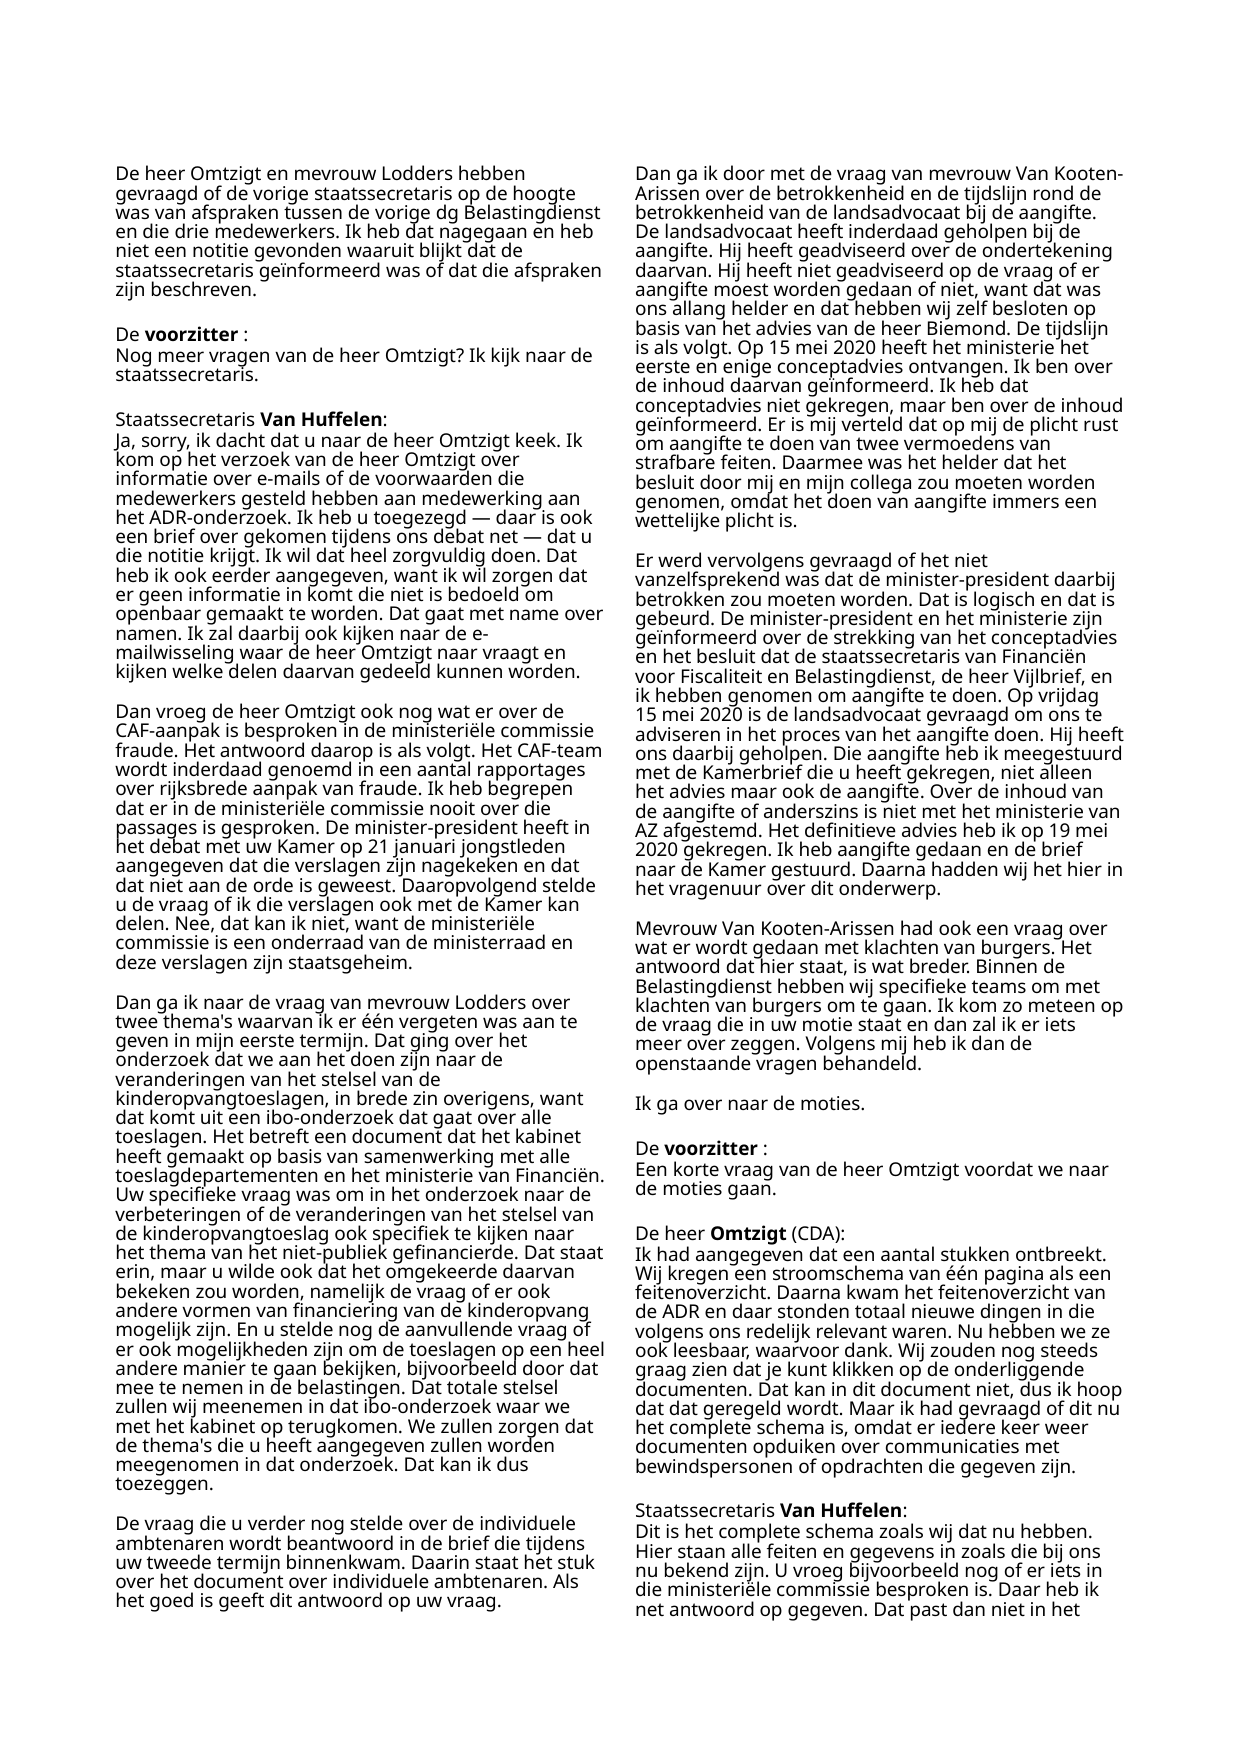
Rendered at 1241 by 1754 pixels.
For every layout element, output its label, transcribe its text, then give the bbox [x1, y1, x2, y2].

text Ja, sorry, ik dacht dat u naar de heer Omtzigt keek. Ik kom op het verzoek van de heer Omtzigt over informatie over e-mails of de voorwaarden die medewerkers gesteld hebben aan medewerking aan het ADR-onderzoek. Ik heb u toegezegd — daar is ook een brief over gekomen tijdens ons debat net — dat u die notitie krijgt. Ik wil dat heel zorgvuldig doen. Dat heb ik ook eerder aangegeven, want ik wil zorgen dat er geen informatie in komt die niet is bedoeld om openbaar gemaakt te worden. Dat gaat met name over namen. Ik zal daarbij ook kijken naar de e-mailwisseling waar de heer Omtzigt naar vraagt en kijken welke delen daarvan gedeeld kunnen worden. [115, 432, 605, 682]
text De voorzitter : [635, 1135, 1125, 1161]
text Mevrouw Van Kooten-Arissen had ook een vraag over wat er wordt gedaan met klachten van burgers. Het antwoord dat hier staat, is wat breder. Binnen de Belastingdienst hebben wij specifieke teams om met klachten van burgers om te gaan. Ik kom zo meteen op de vraag die in uw motie staat en dan zal ik er iets meer over zeggen. Volgens mij heb ik dan de openstaande vragen behandeld. [635, 920, 1125, 1074]
text Dan ga ik door met de vraag van mevrouw Van Kooten-Arissen over de betrokkenheid en de tijdslijn rond de betrokkenheid van de landsadvocaat bij de aangifte. De landsadvocaat heeft inderdaad geholpen bij de aangifte. Hij heeft geadviseerd over de ondertekening daarvan. Hij heeft niet geadviseerd op de vraag of er aangifte moest worden gedaan of niet, want dat was ons allang helder en dat hebben wij zelf besloten op basis van het advies van de heer Biemond. De tijdslijn is als volgt. Op 15 mei 2020 heeft het ministerie het eerste en enige conceptadvies ontvangen. Ik ben over de inhoud daarvan geïnformeerd. Ik heb dat conceptadvies niet gekregen, maar ben over de inhoud geïnformeerd. Er is mij verteld dat op mij de plicht rust om aangifte te doen van twee vermoedens van strafbare feiten. Daarmee was het helder dat het besluit door mij en mijn collega zou moeten worden genomen, omdat het doen van aangifte immers een wettelijke plicht is. [635, 165, 1125, 531]
text Staatssecretaris Van Huffelen: [635, 1498, 1125, 1523]
text Dit is het complete schema zoals wij dat nu hebben. Hier staan alle feiten en gegevens in zoals die bij ons nu bekend zijn. U vroeg bijvoorbeeld nog of er iets in die ministeriële commissie besproken is. Daar heb ik net antwoord op gegeven. Dat past dan niet in het [635, 1523, 1125, 1620]
text Nog meer vragen van de heer Omtzigt? Ik kijk naar de staatssecretaris. [115, 347, 605, 385]
text Staatssecretaris Van Huffelen: [115, 406, 605, 432]
text De heer Omtzigt en mevrouw Lodders hebben gevraagd of de vorige staatssecretaris op de hoogte was van afspraken tussen de vorige dg Belastingdienst en die drie medewerkers. Ik heb dat nagegaan en heb niet een notitie gevonden waaruit blijkt dat de staatssecretaris geïnformeerd was of dat die afspraken zijn beschreven. [115, 165, 605, 300]
text Dan ga ik naar de vraag van mevrouw Lodders over twee thema's waarvan ik er één vergeten was aan te geven in mijn eerste termijn. Dat ging over het onderzoek dat we aan het doen zijn naar de veranderingen van het stelsel van de kinderopvangtoeslagen, in brede zin overigens, want dat komt uit een ibo-onderzoek dat gaat over alle toeslagen. Het betreft een document dat het kabinet heeft gemaakt op basis van samenwerking met alle toeslagdepartementen en het ministerie van Financiën. Uw specifieke vraag was om in het onderzoek naar de verbeteringen of de veranderingen van het stelsel van de kinderopvangtoeslag ook specifiek te kijken naar het thema van het niet-publiek gefinancierde. Dat staat erin, maar u wilde ook dat het omgekeerde daarvan bekeken zou worden, namelijk de vraag of er ook andere vormen van financiering van de kinderopvang mogelijk zijn. En u stelde nog de aanvullende vraag of er ook mogelijkheden zijn om de toeslagen op een heel andere manier te gaan bekijken, bijvoorbeeld door dat mee te nemen in de belastingen. Dat totale stelsel zullen wij meenemen in dat ibo-onderzoek waar we met het kabinet op terugkomen. We zullen zorgen dat de thema's die u heeft aangegeven zullen worden meegenomen in dat onderzoek. Dat kan ik dus toezeggen. [115, 994, 605, 1495]
text Er werd vervolgens gevraagd of het niet vanzelfsprekend was dat de minister-president daarbij betrokken zou moeten worden. Dat is logisch en dat is gebeurd. De minister-president en het ministerie zijn geïnformeerd over de strekking van het conceptadvies en het besluit dat de staatssecretaris van Financiën voor Fiscaliteit en Belastingdienst, de heer Vijlbrief, en ik hebben genomen om aangifte te doen. Op vrijdag 15 mei 2020 is de landsadvocaat gevraagd om ons te adviseren in het proces van het aangifte doen. Hij heeft ons daarbij geholpen. Die aangifte heb ik meegestuurd met de Kamerbrief die u heeft gekregen, niet alleen het advies maar ook de aangifte. Over de inhoud van de aangifte of anderszins is niet met het ministerie van AZ afgestemd. Het definitieve advies heb ik op 19 mei 2020 gekregen. Ik heb aangifte gedaan en de brief naar de Kamer gestuurd. Daarna hadden wij het hier in het vragenuur over dit onderwerp. [635, 552, 1125, 899]
text De vraag die u verder nog stelde over de individuele ambtenaren wordt beantwoord in de brief die tijdens uw tweede termijn binnenkwam. Daarin staat het stuk over het document over individuele ambtenaren. Als het goed is geeft dit antwoord op uw vraag. [115, 1515, 605, 1612]
text Een korte vraag van de heer Omtzigt voordat we naar de moties gaan. [635, 1161, 1125, 1199]
text Ik had aangegeven dat een aantal stukken ontbreekt. Wij kregen een stroomschema van één pagina als een feitenoverzicht. Daarna kwam het feitenoverzicht van de ADR en daar stonden totaal nieuwe dingen in die volgens ons redelijk relevant waren. Nu hebben we ze ook leesbaar, waarvoor dank. Wij zouden nog steeds graag zien dat je kunt klikken op de onderliggende documenten. Dat kan in dit document niet, dus ik hoop dat dat geregeld wordt. Maar ik had gevraagd of dit nu het complete schema is, omdat er iedere keer weer documenten opduiken over communicaties met bewindspersonen of opdrachten die gegeven zijn. [635, 1246, 1125, 1477]
text Ik ga over naar de moties. [635, 1095, 1125, 1114]
text Dan vroeg de heer Omtzigt ook nog wat er over de CAF-aanpak is besproken in de ministeriële commissie fraude. Het antwoord daarop is als volgt. Het CAF-team wordt inderdaad genoemd in een aantal rapportages over rijksbrede aanpak van fraude. Ik heb begrepen dat er in de ministeriële commissie nooit over die passages is gesproken. De minister-president heeft in het debat met uw Kamer op 21 januari jongstleden aangegeven dat die verslagen zijn nagekeken en dat dat niet aan de orde is geweest. Daaropvolgend stelde u de vraag of ik die verslagen ook met de Kamer kan delen. Nee, dat kan ik niet, want de ministeriële commissie is een onderraad van de ministerraad en deze verslagen zijn staatsgeheim. [115, 703, 605, 973]
text De heer Omtzigt (CDA): [635, 1220, 1125, 1246]
text De voorzitter : [115, 321, 605, 347]
